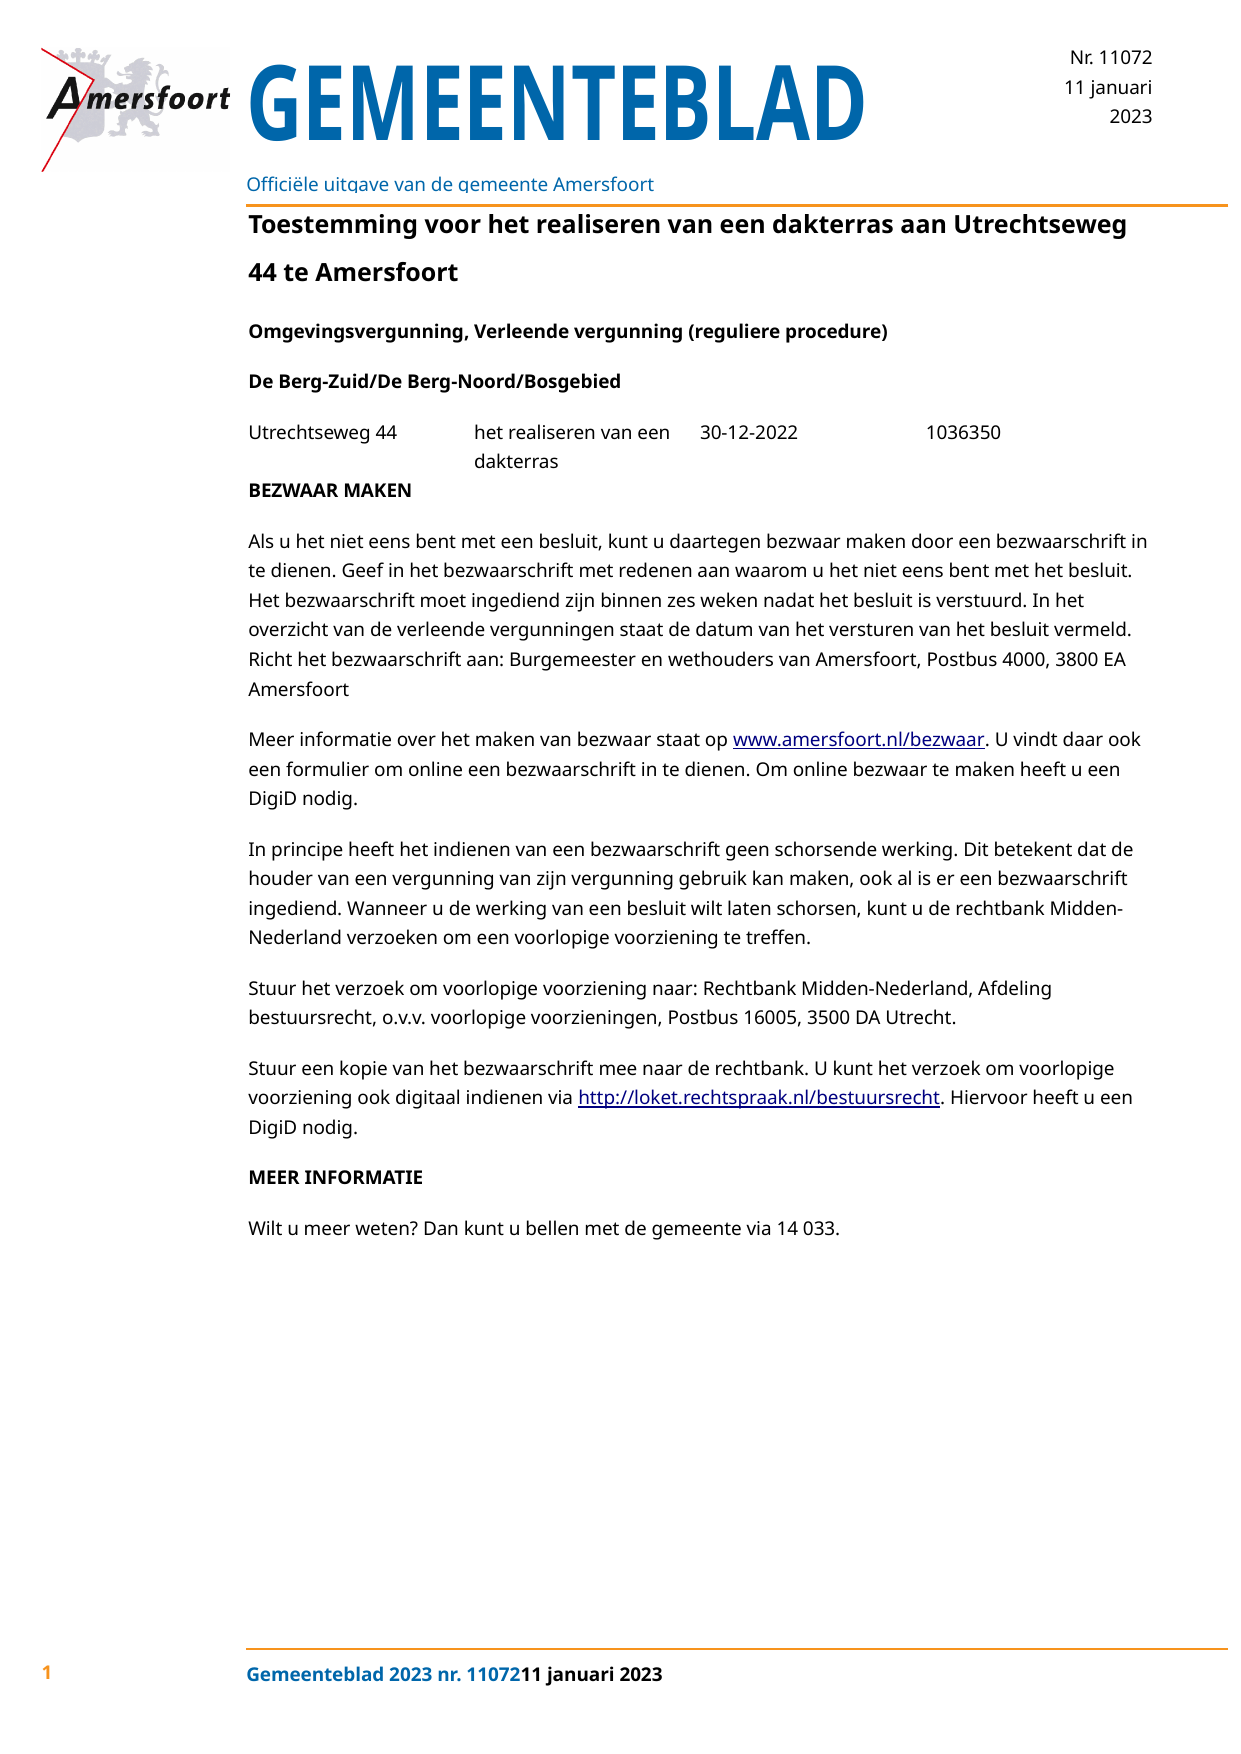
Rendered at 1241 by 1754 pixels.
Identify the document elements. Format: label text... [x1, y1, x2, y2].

text In principe heeft het indienen van een bezwaarschrift geen schorsende werking. Dit betekent dat de houder van een vergunning van zijn vergunning gebruik kan maken, ook al is er een bezwaarschrift ingediend. Wanneer u de werking van een besluit wilt laten schorsen, kunt u de rechtbank Midden-Nederland verzoeken om een voorlopige voorziening te treffen. [248, 836, 1152, 950]
text Als u het niet eens bent met een besluit, kunt u daartegen bezwaar maken door een bezwaarschrift in te dienen. Geef in het bezwaarschrift met redenen aan waarom u het niet eens bent met het besluit. Het bezwaarschrift moet ingediend zijn binnen zes weken nadat het besluit is verstuurd. In het overzicht van de verleende vergunningen staat de datum van het versturen van het besluit vermeld. Richt het bezwaarschrift aan: Burgemeester en wethouders van Amersfoort, Postbus 4000, 3800 EA Amersfoort [248, 528, 1152, 701]
picture [41, 47, 231, 172]
text Wilt u meer weten? Dan kunt u bellen met de gemeente via 14 033. [248, 1215, 1152, 1241]
text Meer informatie over het maken van bezwaar staat op www.amersfoort.nl/bezwaar. U vindt daar ook een formulier om online een bezwaarschrift in te dienen. Om online bezwaar te maken heeft u een DigiD nodig. [248, 726, 1152, 811]
text Stuur een kopie van het bezwaarschrift mee naar de rechtbank. U kunt het verzoek om voorlopige voorziening ook digitaal indienen via http://loket.rechtspraak.nl/bestuursrecht. Hiervoor heeft u een DigiD nodig. [248, 1055, 1152, 1140]
text De Berg-Zuid/De Berg-Noord/Bosgebied [248, 368, 1152, 394]
table_header 30-12-2022 [700, 419, 926, 474]
table_header het realiseren van een dakterras [474, 419, 700, 474]
table_header 1036350 [926, 419, 1152, 474]
text Omgevingsvergunning, Verleende vergunning (reguliere procedure) [248, 318, 1152, 344]
text BEZWAAR MAKEN [248, 477, 1152, 503]
text Toestemming voor het realiseren van een dakterras aan Utrechtseweg 44 te Amersfoort [248, 207, 1152, 288]
text Stuur het verzoek om voorlopige voorziening naar: Rechtbank Midden-Nederland, Afdeling bestuursrecht, o.v.v. voorlopige voorzieningen, Postbus 16005, 3500 DA Utrecht. [248, 975, 1152, 1030]
table_header Utrechtseweg 44 [248, 419, 474, 474]
text MEER INFORMATIE [248, 1164, 1152, 1190]
